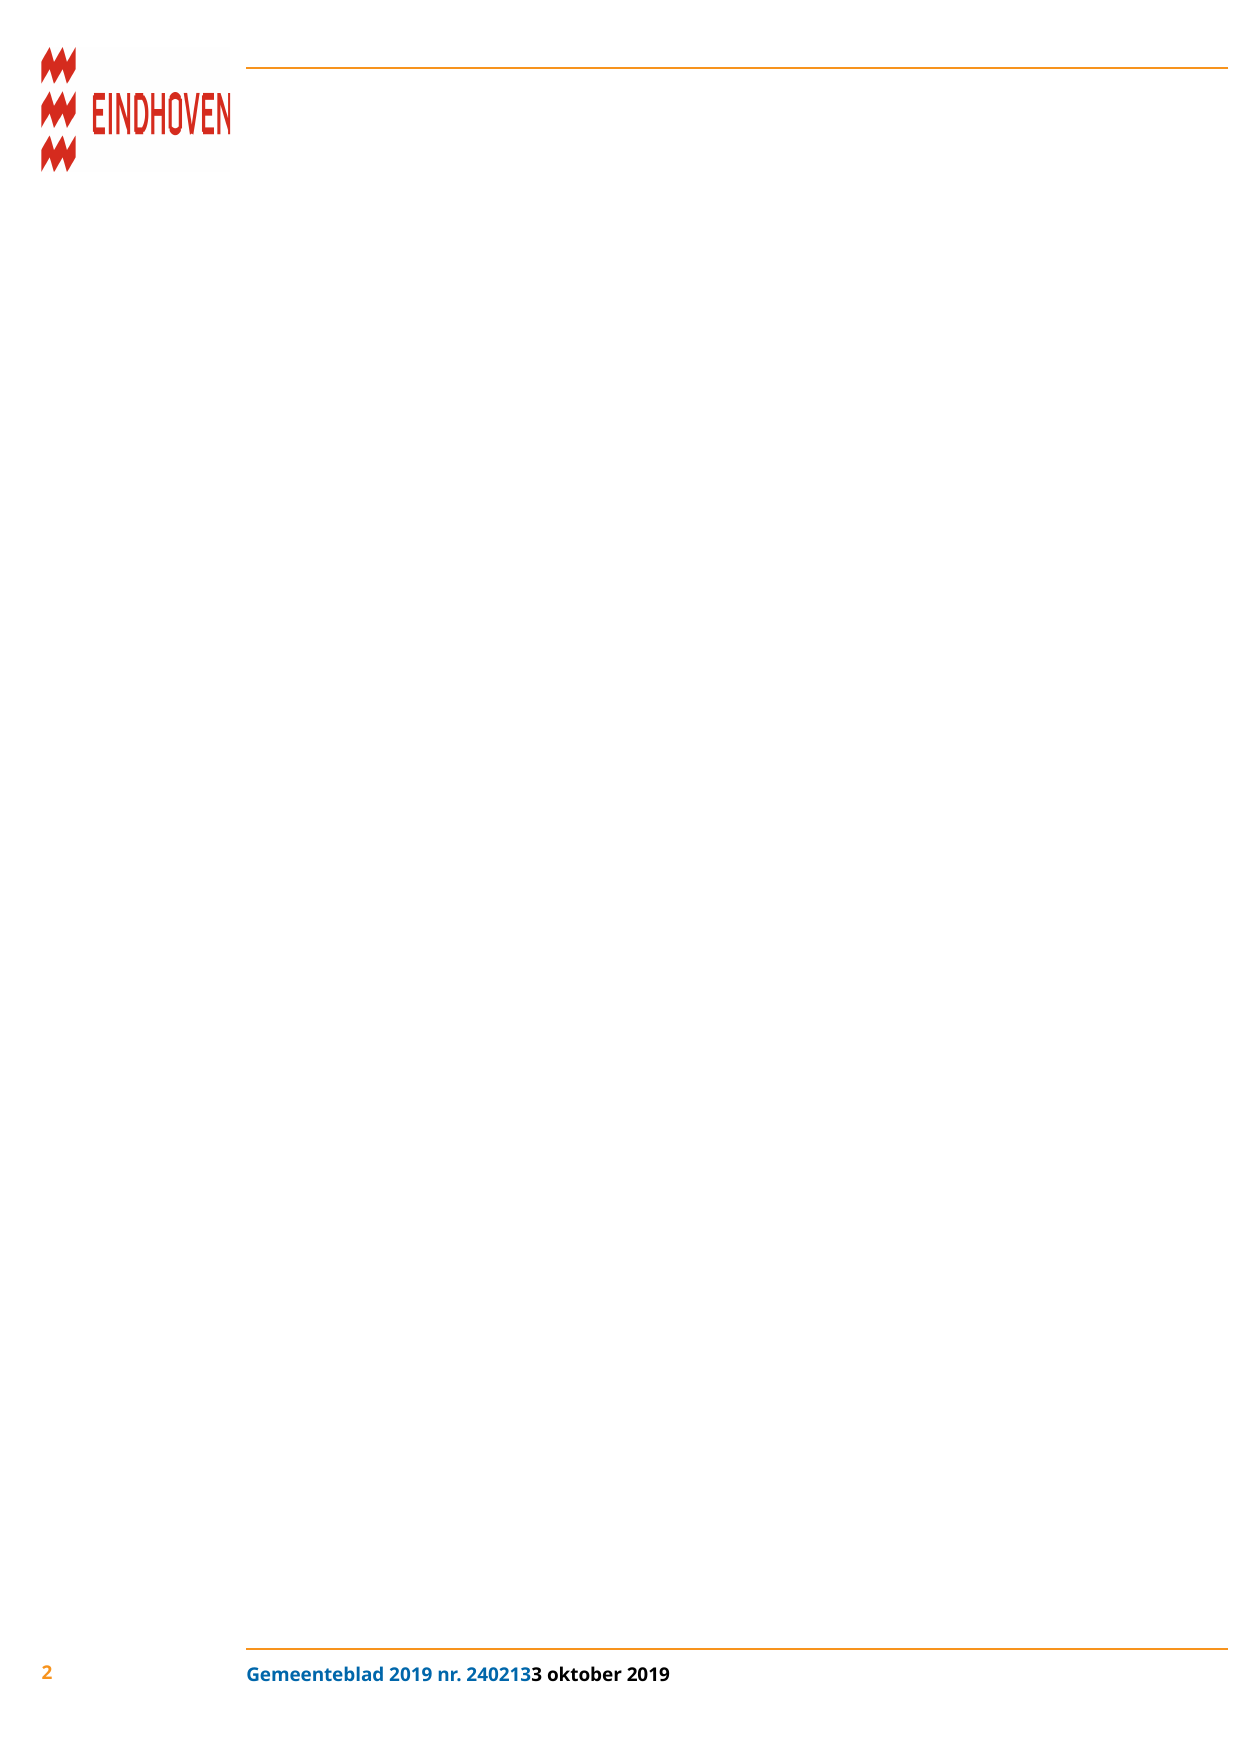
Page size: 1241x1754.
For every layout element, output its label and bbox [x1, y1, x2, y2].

picture [41, 47, 231, 172]
